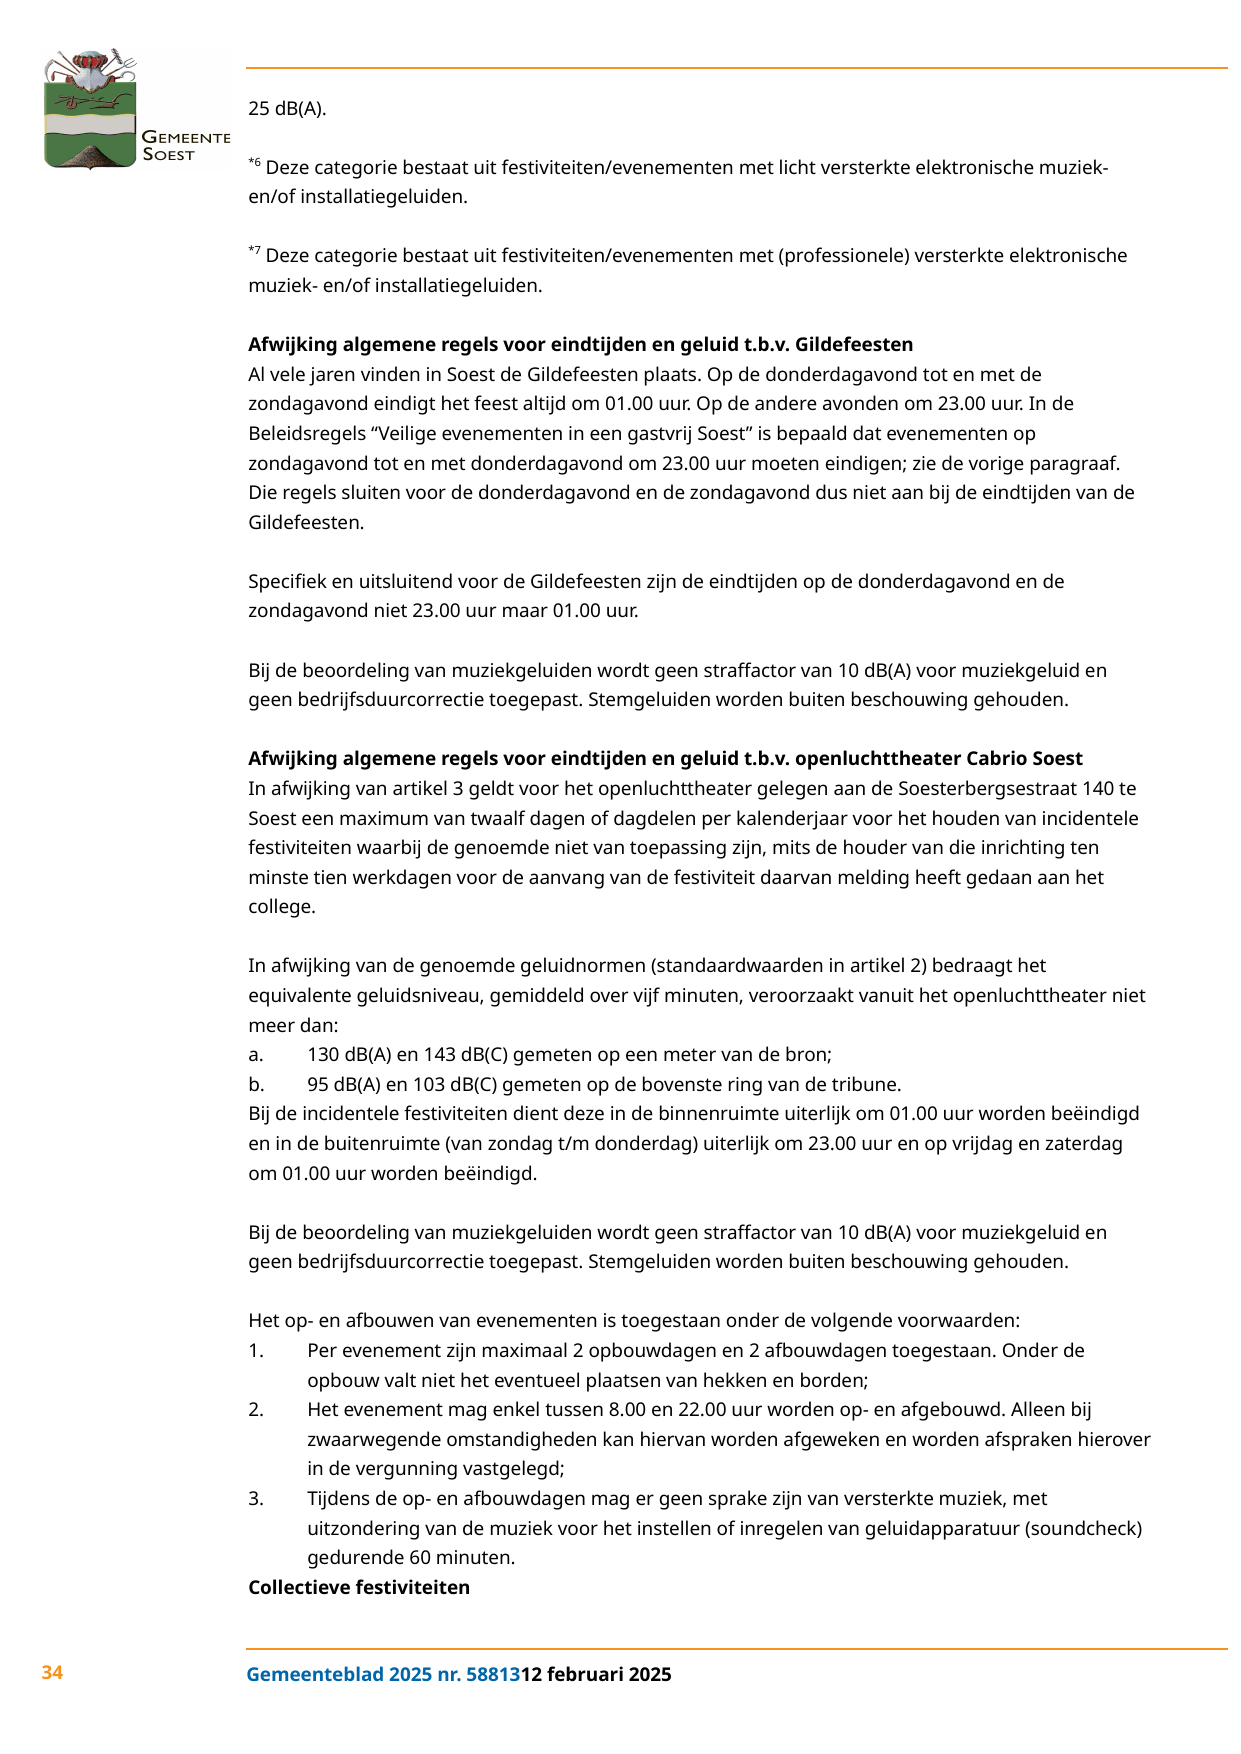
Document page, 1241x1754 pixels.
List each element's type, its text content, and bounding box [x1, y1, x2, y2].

text In afwijking van artikel 3 geldt voor het openluchttheater gelegen aan de Soesterbergsestraat 140 te Soest een maximum van twaalf dagen of dagdelen per kalenderjaar voor het houden van incidentele festiviteiten waarbij de genoemde niet van toepassing zijn, mits de houder van die inrichting ten minste tien werkdagen voor de aanvang van de festiviteit daarvan melding heeft gedaan aan het college. [248, 775, 1152, 919]
text *7 Deze categorie bestaat uit festiviteiten/evenementen met (professionele) versterkte elektronische muziek- en/of installatiegeluiden. [248, 243, 1152, 298]
text *6 Deze categorie bestaat uit festiviteiten/evenementen met licht versterkte elektronische muziek- en/of installatiegeluiden. [248, 154, 1152, 209]
text Het op- en afbouwen van evenementen is toegestaan onder de volgende voorwaarden: [248, 1308, 1152, 1333]
list 95 dB(A) en 103 dB(C) gemeten op de bovenste ring van de tribune. [248, 1071, 1152, 1097]
text Afwijking algemene regels voor eindtijden en geluid t.b.v. openluchttheater Cabrio Soest [248, 746, 1152, 771]
text Bij de incidentele festiviteiten dient deze in de binnenruimte uiterlijk om 01.00 uur worden beëindigd en in de buitenruimte (van zondag t/m donderdag) uiterlijk om 23.00 uur en op vrijdag en zaterdag om 01.00 uur worden beëindigd. [248, 1101, 1152, 1186]
text 25 dB(A). [248, 95, 1152, 121]
list Het evenement mag enkel tussen 8.00 en 22.00 uur worden op- en afgebouwd. Alleen bij zwaarwegende omstandigheden kan hiervan worden afgeweken en worden afspraken hierover in de vergunning vastgelegd; [248, 1396, 1152, 1481]
text In afwijking van de genoemde geluidnormen (standaardwaarden in artikel 2) bedraagt het equivalente geluidsniveau, gemiddeld over vijf minuten, veroorzaakt vanuit het openluchttheater niet meer dan: [248, 953, 1152, 1038]
text Al vele jaren vinden in Soest de Gildefeesten plaats. Op de donderdagavond tot en met de zondagavond eindigt het feest altijd om 01.00 uur. Op de andere avonden om 23.00 uur. In de Beleidsregels “Veilige evenementen in een gastvrij Soest” is bepaald dat evenementen op zondagavond tot en met donderdagavond om 23.00 uur moeten eindigen; zie de vorige paragraaf. Die regels sluiten voor de donderdagavond en de zondagavond dus niet aan bij de eindtijden van de Gildefeesten. [248, 361, 1152, 535]
list Per evenement zijn maximaal 2 opbouwdagen en 2 afbouwdagen toegestaan. Onder de opbouw valt niet het eventueel plaatsen van hekken en borden; [248, 1337, 1152, 1393]
text Specifiek en uitsluitend voor de Gildefeesten zijn de eindtijden op de donderdagavond en de zondagavond niet 23.00 uur maar 01.00 uur. [248, 568, 1152, 623]
picture [41, 47, 231, 172]
list Tijdens de op- en afbouwdagen mag er geen sprake zijn van versterkte muziek, met uitzondering van de muziek voor het instellen of inregelen van geluidapparatuur (soundcheck) gedurende 60 minuten. [248, 1485, 1152, 1570]
text Bij de beoordeling van muziekgeluiden wordt geen straffactor van 10 dB(A) voor muziekgeluid en geen bedrijfsduurcorrectie toegepast. Stemgeluiden worden buiten beschouwing gehouden. [248, 657, 1152, 712]
text Bij de beoordeling van muziekgeluiden wordt geen straffactor van 10 dB(A) voor muziekgeluid en geen bedrijfsduurcorrectie toegepast. Stemgeluiden worden buiten beschouwing gehouden. [248, 1219, 1152, 1274]
text Collectieve festiviteiten [248, 1574, 1152, 1600]
list 130 dB(A) en 143 dB(C) gemeten op een meter van de bron; [248, 1041, 1152, 1067]
text Afwijking algemene regels voor eindtijden en geluid t.b.v. Gildefeesten [248, 331, 1152, 357]
